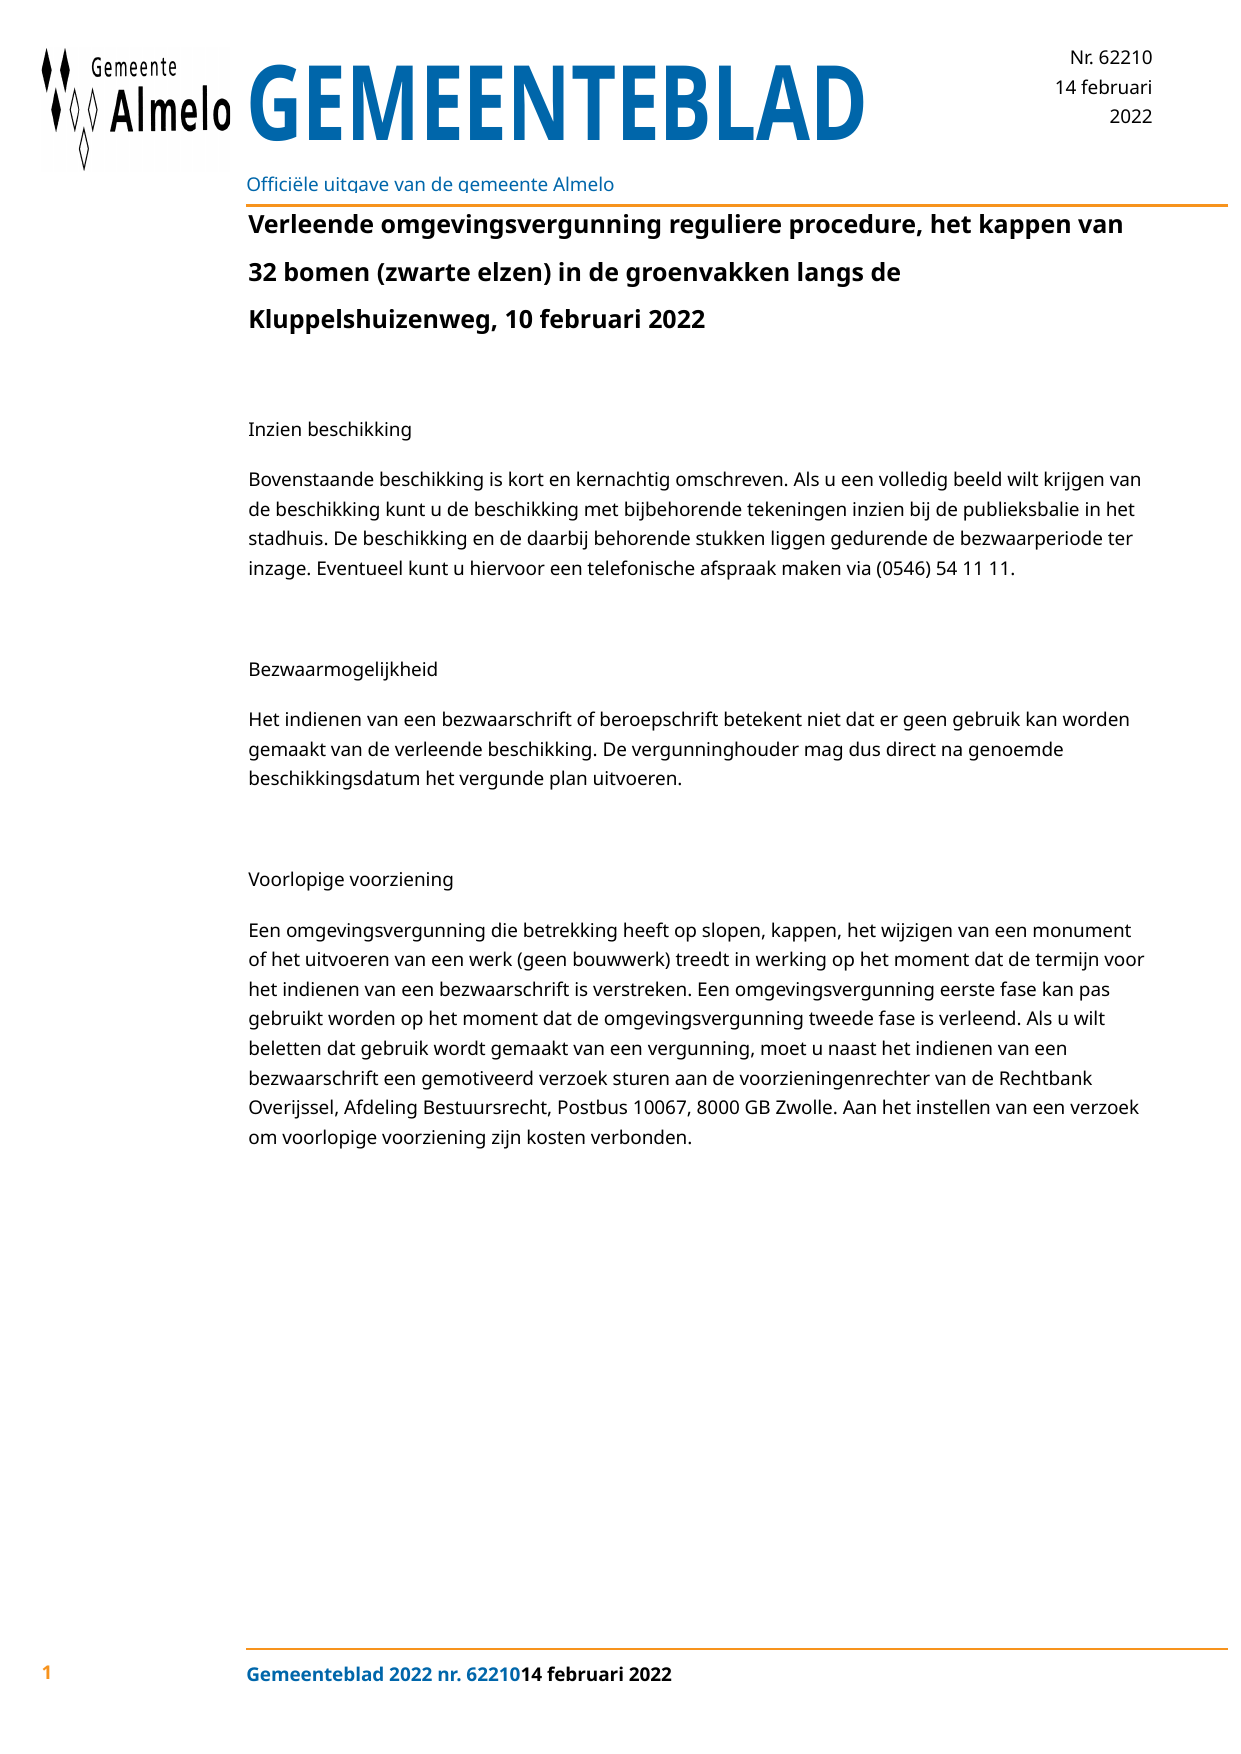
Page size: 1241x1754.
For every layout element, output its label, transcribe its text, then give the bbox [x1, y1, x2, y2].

picture [41, 47, 231, 172]
text Bovenstaande beschikking is kort en kernachtig omschreven. Als u een volledig beeld wilt krijgen van de beschikking kunt u de beschikking met bijbehorende tekeningen inzien bij de publieksbalie in het stadhuis. De beschikking en de daarbij behorende stukken liggen gedurende de bezwaarperiode ter inzage. Eventueel kunt u hiervoor een telefonische afspraak maken via (0546) 54 11 11. [248, 466, 1152, 581]
text Het indienen van een bezwaarschrift of beroepschrift betekent niet dat er geen gebruik kan worden gemaakt van de verleende beschikking. De vergunninghouder mag dus direct na genoemde beschikkingsdatum het vergunde plan uitvoeren. [248, 706, 1152, 791]
text Verleende omgevingsvergunning reguliere procedure, het kappen van 32 bomen (zwarte elzen) in de groenvakken langs de Kluppelshuizenweg, 10 februari 2022 [248, 207, 1152, 336]
text Voorlopige voorziening [248, 866, 1152, 892]
text Inzien beschikking [248, 416, 1152, 442]
text Bezwaarmogelijkheid [248, 656, 1152, 682]
text Een omgevingsvergunning die betrekking heeft op slopen, kappen, het wijzigen van een monument of het uitvoeren van een werk (geen bouwwerk) treedt in werking op het moment dat de termijn voor het indienen van een bezwaarschrift is verstreken. Een omgevingsvergunning eerste fase kan pas gebruikt worden op het moment dat de omgevingsvergunning tweede fase is verleend. Als u wilt beletten dat gebruik wordt gemaakt van een vergunning, moet u naast het indienen van een bezwaarschrift een gemotiveerd verzoek sturen aan de voorzieningenrechter van de Rechtbank Overijssel, Afdeling Bestuursrecht, Postbus 10067, 8000 GB Zwolle. Aan het instellen van een verzoek om voorlopige voorziening zijn kosten verbonden. [248, 917, 1152, 1149]
